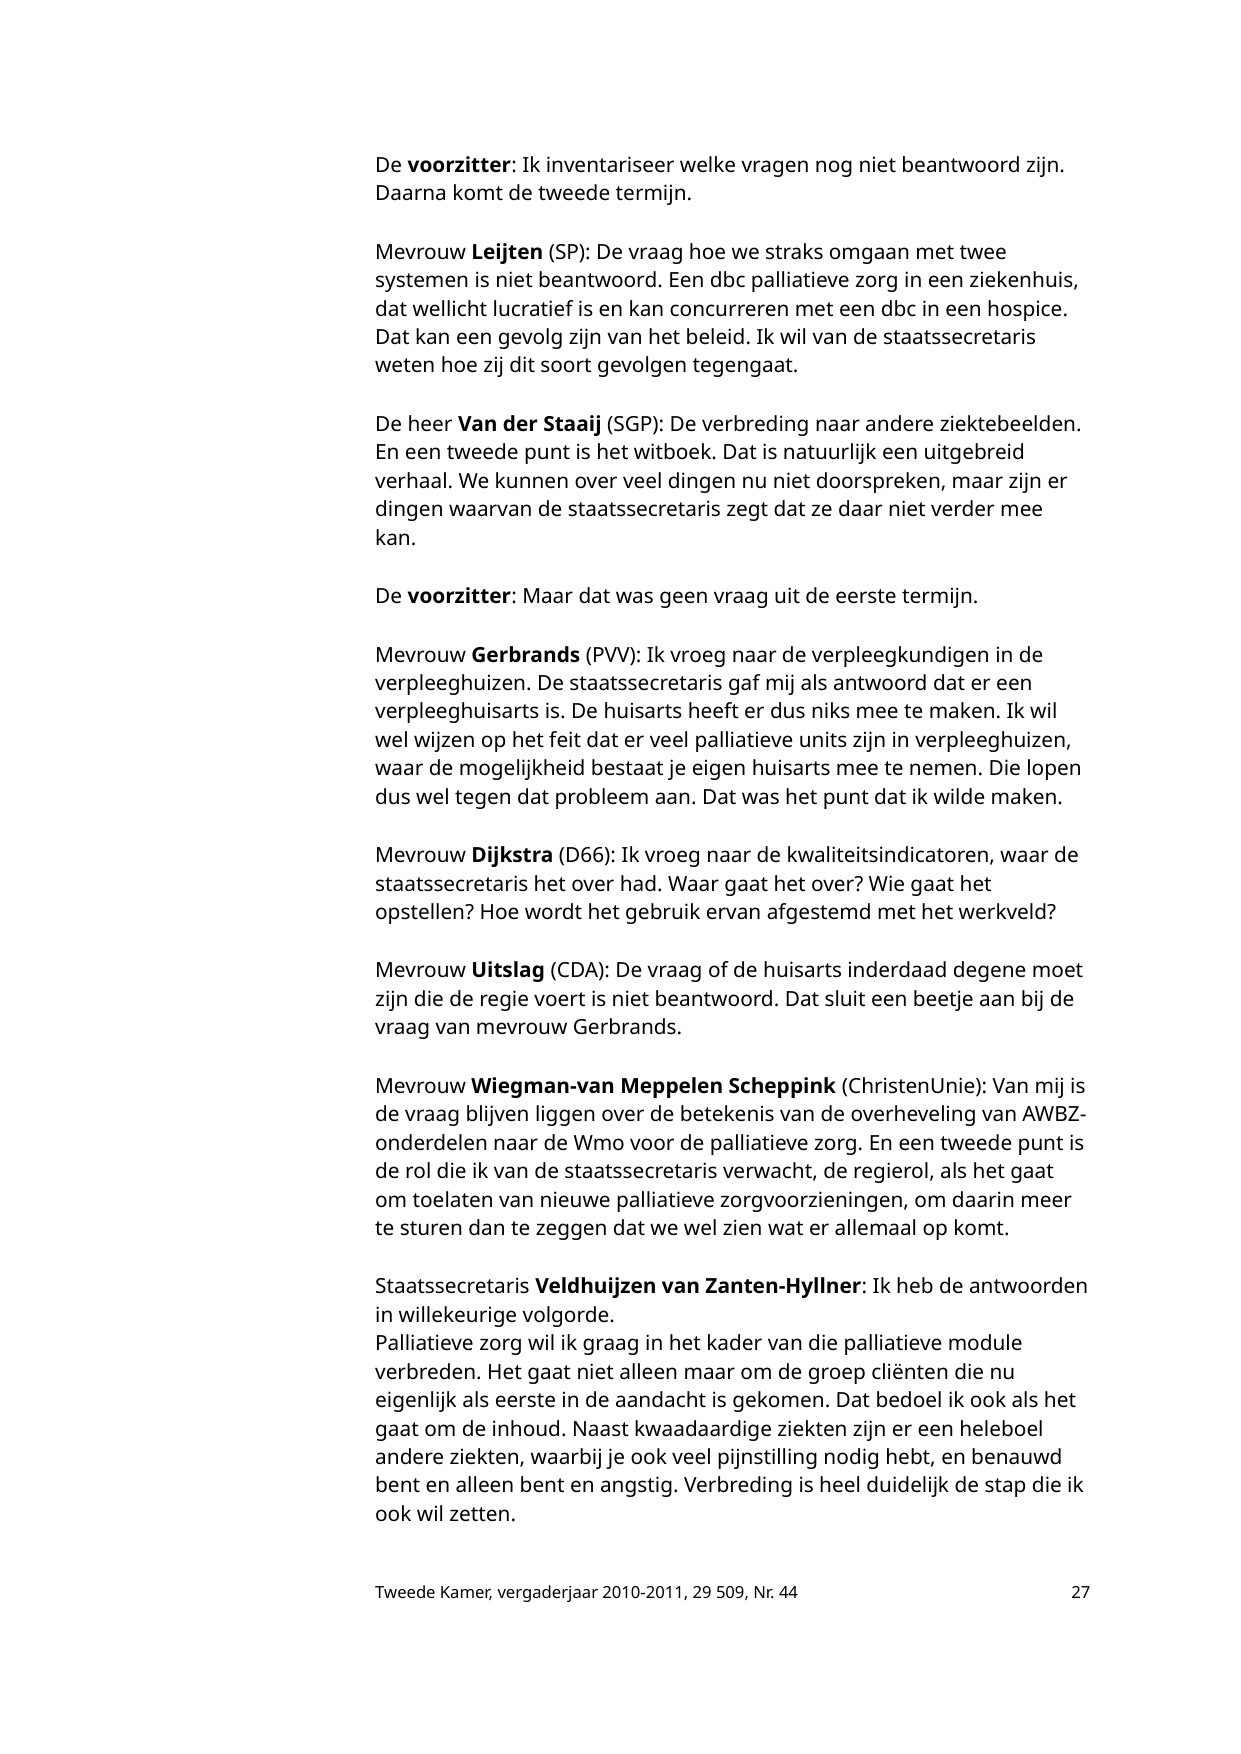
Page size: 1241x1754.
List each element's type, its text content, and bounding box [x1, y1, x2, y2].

text Mevrouw Wiegman-van Meppelen Scheppink (ChristenUnie): Van mij is de vraag blijven liggen over de betekenis van de overheveling van AWBZ-onderdelen naar de Wmo voor de palliatieve zorg. En een tweede punt is de rol die ik van de staatssecretaris verwacht, de regierol, als het gaat om toelaten van nieuwe palliatieve zorgvoorzieningen, om daarin meer te sturen dan te zeggen dat we wel zien wat er allemaal op komt. [375, 1071, 1090, 1242]
text De voorzitter: Ik inventariseer welke vragen nog niet beantwoord zijn. Daarna komt de tweede termijn. [375, 150, 1090, 207]
text Mevrouw Leijten (SP): De vraag hoe we straks omgaan met twee systemen is niet beantwoord. Een dbc palliatieve zorg in een ziekenhuis, dat wellicht lucratief is en kan concurreren met een dbc in een hospice. Dat kan een gevolg zijn van het beleid. Ik wil van de staatssecretaris weten hoe zij dit soort gevolgen tegengaat. [375, 237, 1090, 379]
text Mevrouw Uitslag (CDA): De vraag of de huisarts inderdaad degene moet zijn die de regie voert is niet beantwoord. Dat sluit een beetje aan bij de vraag van mevrouw Gerbrands. [375, 956, 1090, 1041]
text Mevrouw Gerbrands (PVV): Ik vroeg naar de verpleegkundigen in de verpleeghuizen. De staatssecretaris gaf mij als antwoord dat er een verpleeghuisarts is. De huisarts heeft er dus niks mee te maken. Ik wil wel wijzen op het feit dat er veel palliatieve units zijn in verpleeghuizen, waar de mogelijkheid bestaat je eigen huisarts mee te nemen. Die lopen dus wel tegen dat probleem aan. Dat was het punt dat ik wilde maken. [375, 640, 1090, 810]
text De voorzitter: Maar dat was geen vraag uit de eerste termijn. [375, 581, 1090, 610]
text De heer Van der Staaij (SGP): De verbreding naar andere ziektebeelden. En een tweede punt is het witboek. Dat is natuurlijk een uitgebreid verhaal. We kunnen over veel dingen nu niet doorspreken, maar zijn er dingen waarvan de staatssecretaris zegt dat ze daar niet verder mee kan. [375, 409, 1090, 551]
text Mevrouw Dijkstra (D66): Ik vroeg naar de kwaliteitsindicatoren, waar de staatssecretaris het over had. Waar gaat het over? Wie gaat het opstellen? Hoe wordt het gebruik ervan afgestemd met het werkveld? [375, 840, 1090, 926]
text Palliatieve zorg wil ik graag in het kader van die palliatieve module verbreden. Het gaat niet alleen maar om de groep cliënten die nu eigenlijk als eerste in de aandacht is gekomen. Dat bedoel ik ook als het gaat om de inhoud. Naast kwaadaardige ziekten zijn er een heleboel andere ziekten, waarbij je ook veel pijnstilling nodig hebt, en benauwd bent en alleen bent en angstig. Verbreding is heel duidelijk de stap die ik ook wil zetten. [375, 1328, 1090, 1527]
text Staatssecretaris Veldhuijzen van Zanten-Hyllner: Ik heb de antwoorden in willekeurige volgorde. [375, 1272, 1090, 1328]
